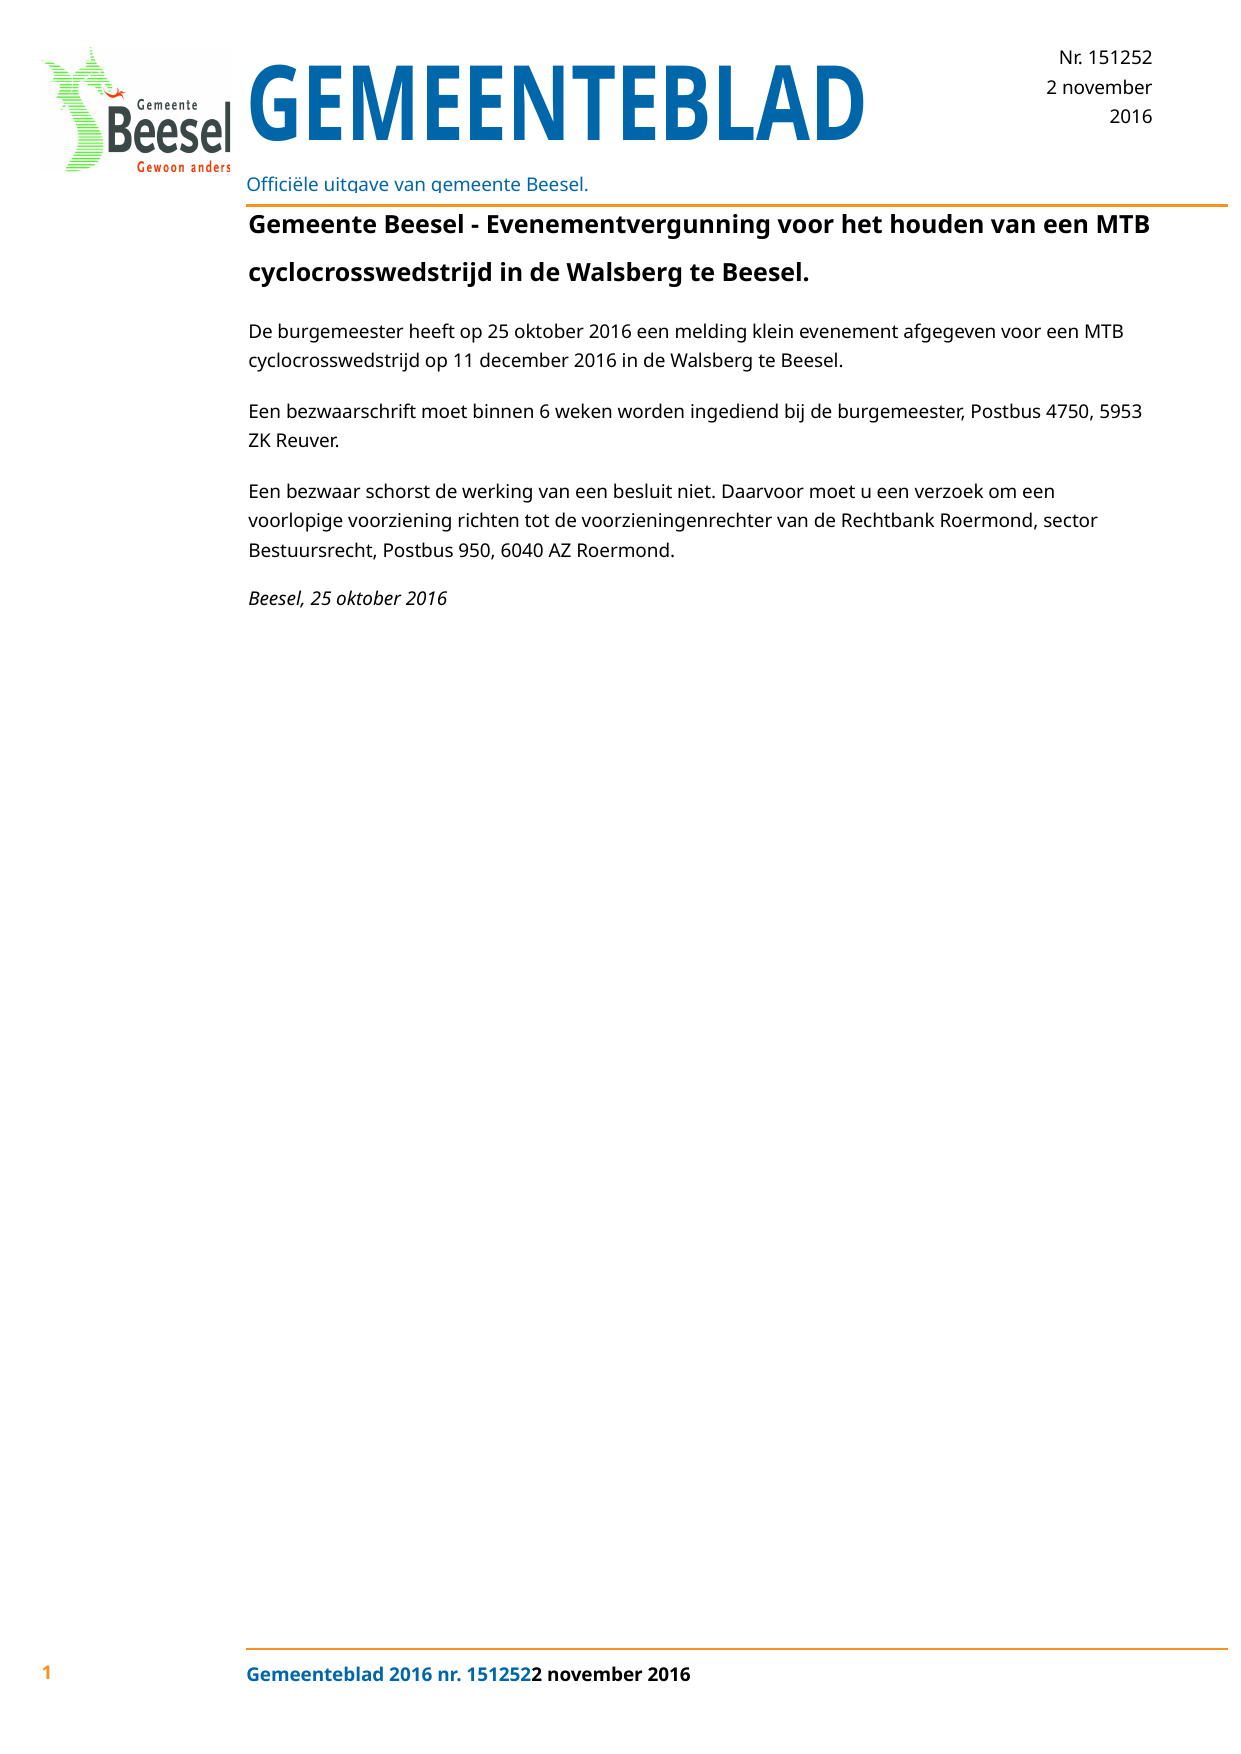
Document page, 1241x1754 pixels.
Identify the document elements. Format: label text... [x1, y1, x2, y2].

text Beesel, 25 oktober 2016 [248, 585, 1152, 611]
text Een bezwaar schorst de werking van een besluit niet. Daarvoor moet u een verzoek om een voorlopige voorziening richten tot de voorzieningenrechter van de Rechtbank Roermond, sector Bestuursrecht, Postbus 950, 6040 AZ Roermond. [248, 478, 1152, 563]
picture [41, 47, 231, 172]
text Een bezwaarschrift moet binnen 6 weken worden ingediend bij de burgemeester, Postbus 4750, 5953 ZK Reuver. [248, 398, 1152, 453]
text Gemeente Beesel - Evenementvergunning voor het houden van een MTB cyclocrosswedstrijd in de Walsberg te Beesel. [248, 207, 1152, 288]
text De burgemeester heeft op 25 oktober 2016 een melding klein evenement afgegeven voor een MTB cyclocrosswedstrijd op 11 december 2016 in de Walsberg te Beesel. [248, 318, 1152, 373]
